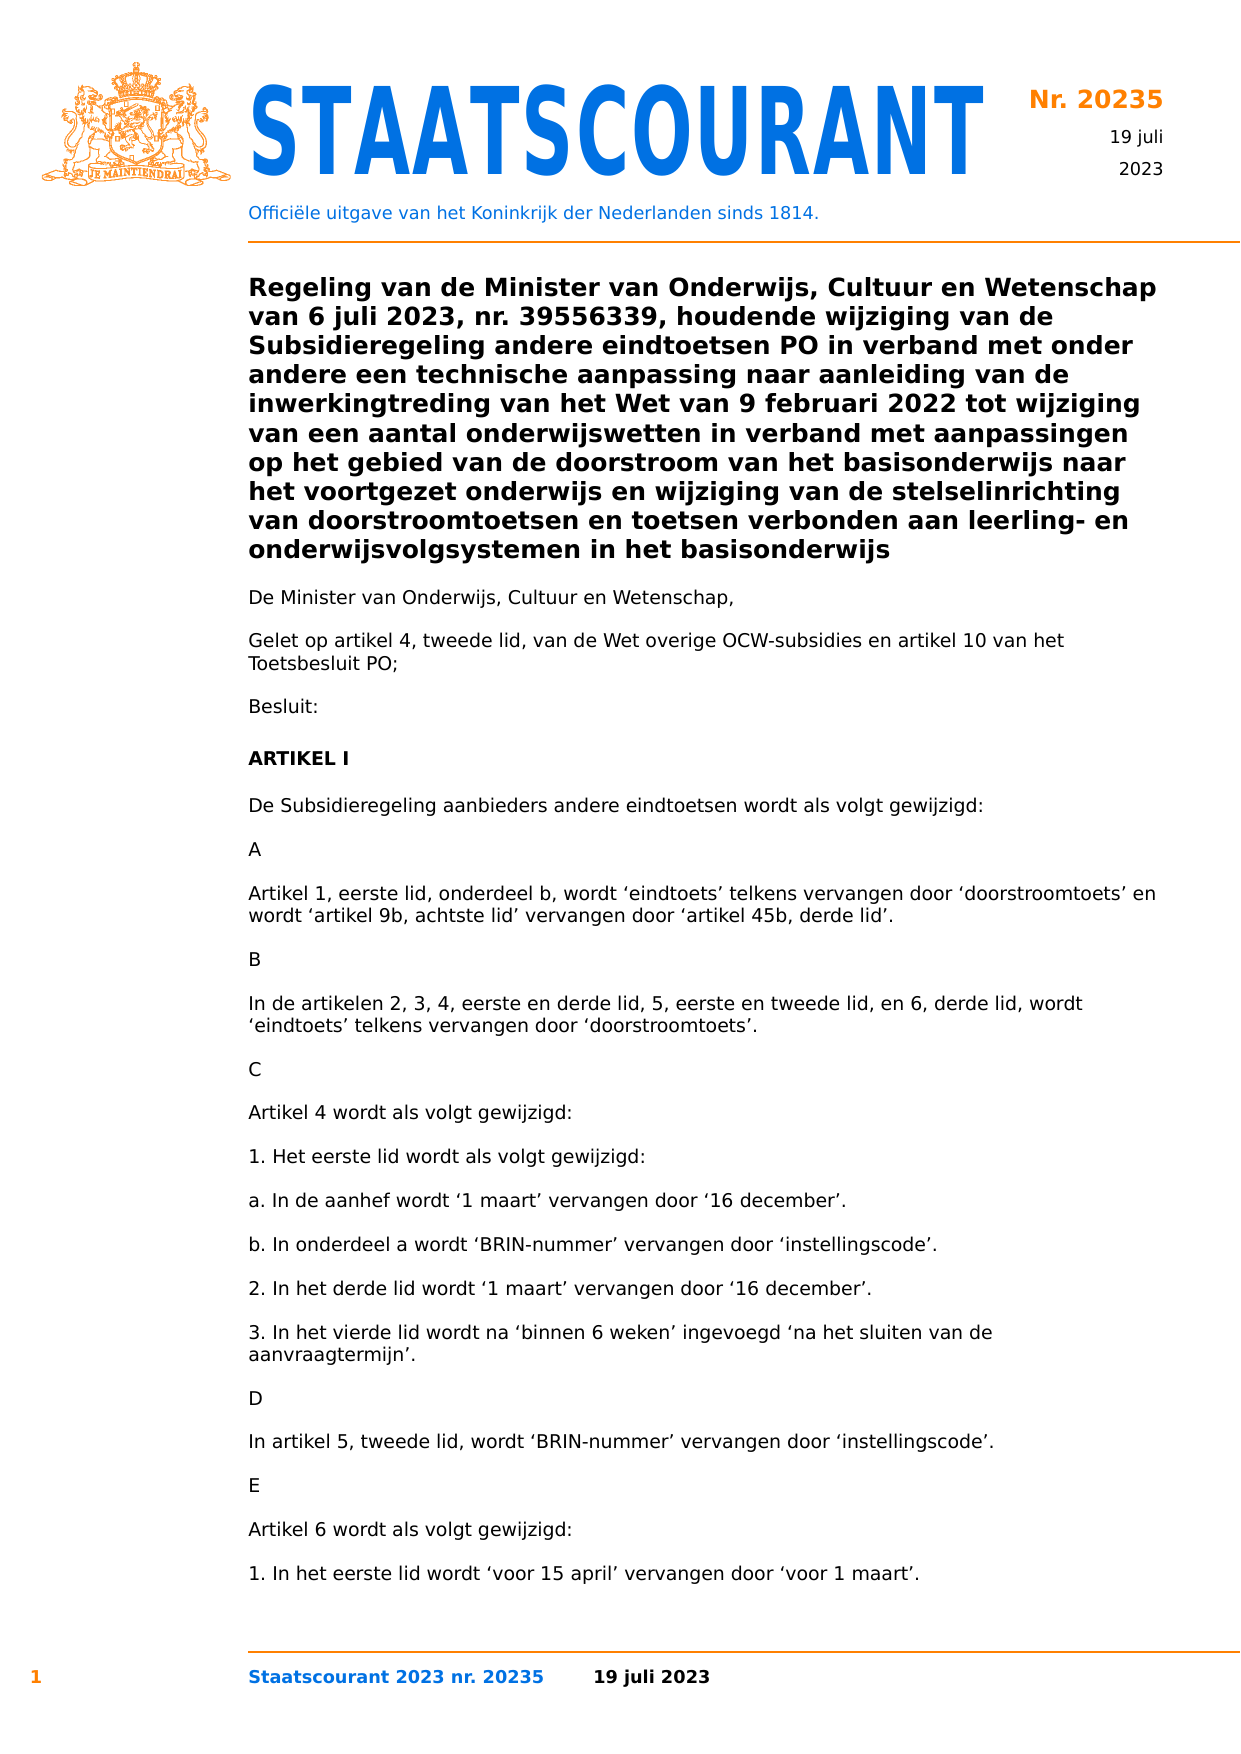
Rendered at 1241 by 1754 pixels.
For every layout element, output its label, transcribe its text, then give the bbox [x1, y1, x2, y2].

table_header [25, 62, 248, 241]
text E [248, 1475, 1163, 1497]
text 1. Het eerste lid wordt als volgt gewijzigd: [248, 1146, 1163, 1168]
table_header Nr. 20235 [998, 62, 1240, 121]
text b. In onderdeel a wordt ‘BRIN-nummer’ vervangen door ‘instellingscode’. [248, 1234, 1163, 1256]
table_cell Officiële uitgave van het Koninkrijk der Nederlanden sinds 1814. [248, 203, 1240, 241]
text B [248, 949, 1163, 971]
text A [248, 839, 1163, 861]
text 1. In het eerste lid wordt ‘voor 15 april’ vervangen door ‘voor 1 maart’. [248, 1563, 1163, 1585]
text 3. In het vierde lid wordt na ‘binnen 6 weken’ ingevoegd ‘na het sluiten van de aanvraagtermijn’. [248, 1322, 1163, 1366]
text D [248, 1387, 1163, 1409]
text Artikel 4 wordt als volgt gewijzigd: [248, 1102, 1163, 1124]
text In de artikelen 2, 3, 4, eerste en derde lid, 5, eerste en tweede lid, en 6, derde lid, wordt ‘eindtoets’ telkens vervangen door ‘doorstroomtoets’. [248, 993, 1163, 1037]
text De Minister van Onderwijs, Cultuur en Wetenschap, [248, 587, 1163, 608]
text C [248, 1058, 1163, 1080]
text a. In de aanhef wordt ‘1 maart’ vervangen door ‘16 december’. [248, 1190, 1163, 1212]
table_cell 19 juli [998, 121, 1240, 153]
text De Subsidieregeling aanbieders andere eindtoetsen wordt als volgt gewijzigd: [248, 795, 1163, 817]
text 2. In het derde lid wordt ‘1 maart’ vervangen door ‘16 december’. [248, 1278, 1163, 1300]
text Gelet op artikel 4, tweede lid, van de Wet overige OCW-subsidies en artikel 10 van het Toetsbesluit PO; [248, 630, 1163, 674]
text In artikel 5, tweede lid, wordt ‘BRIN-nummer’ vervangen door ‘instellingscode’. [248, 1431, 1163, 1453]
subtitle ARTIKEL I [248, 748, 1163, 770]
picture [41, 62, 231, 186]
subtitle Regeling van de Minister van Onderwijs, Cultuur en Wetenschap van 6 juli 2023, nr. 39556339, houdende wijziging van de Subsidieregeling andere eindtoetsen PO in verband met onder andere een technische aanpassing naar aanleiding van de inwerkingtreding van het Wet van 9 februari 2022 tot wijziging van een aantal onderwijswetten in verband met aanpassingen op het gebied van de doorstroom van het basisonderwijs naar het voortgezet onderwijs en wijziging van de stelselinrichting van doorstroomtoetsen en toetsen verbonden aan leerling- en onderwijsvolgsystemen in het basisonderwijs [248, 273, 1163, 565]
text Artikel 6 wordt als volgt gewijzigd: [248, 1519, 1163, 1541]
text Artikel 1, eerste lid, onderdeel b, wordt ‘eindtoets’ telkens vervangen door ‘doorstroomtoets’ en wordt ‘artikel 9b, achtste lid’ vervangen door ‘artikel 45b, derde lid’. [248, 883, 1163, 927]
text Besluit: [248, 696, 1163, 718]
table_cell 2023 [998, 153, 1240, 203]
table_header STAATSCOURANT [248, 62, 998, 203]
